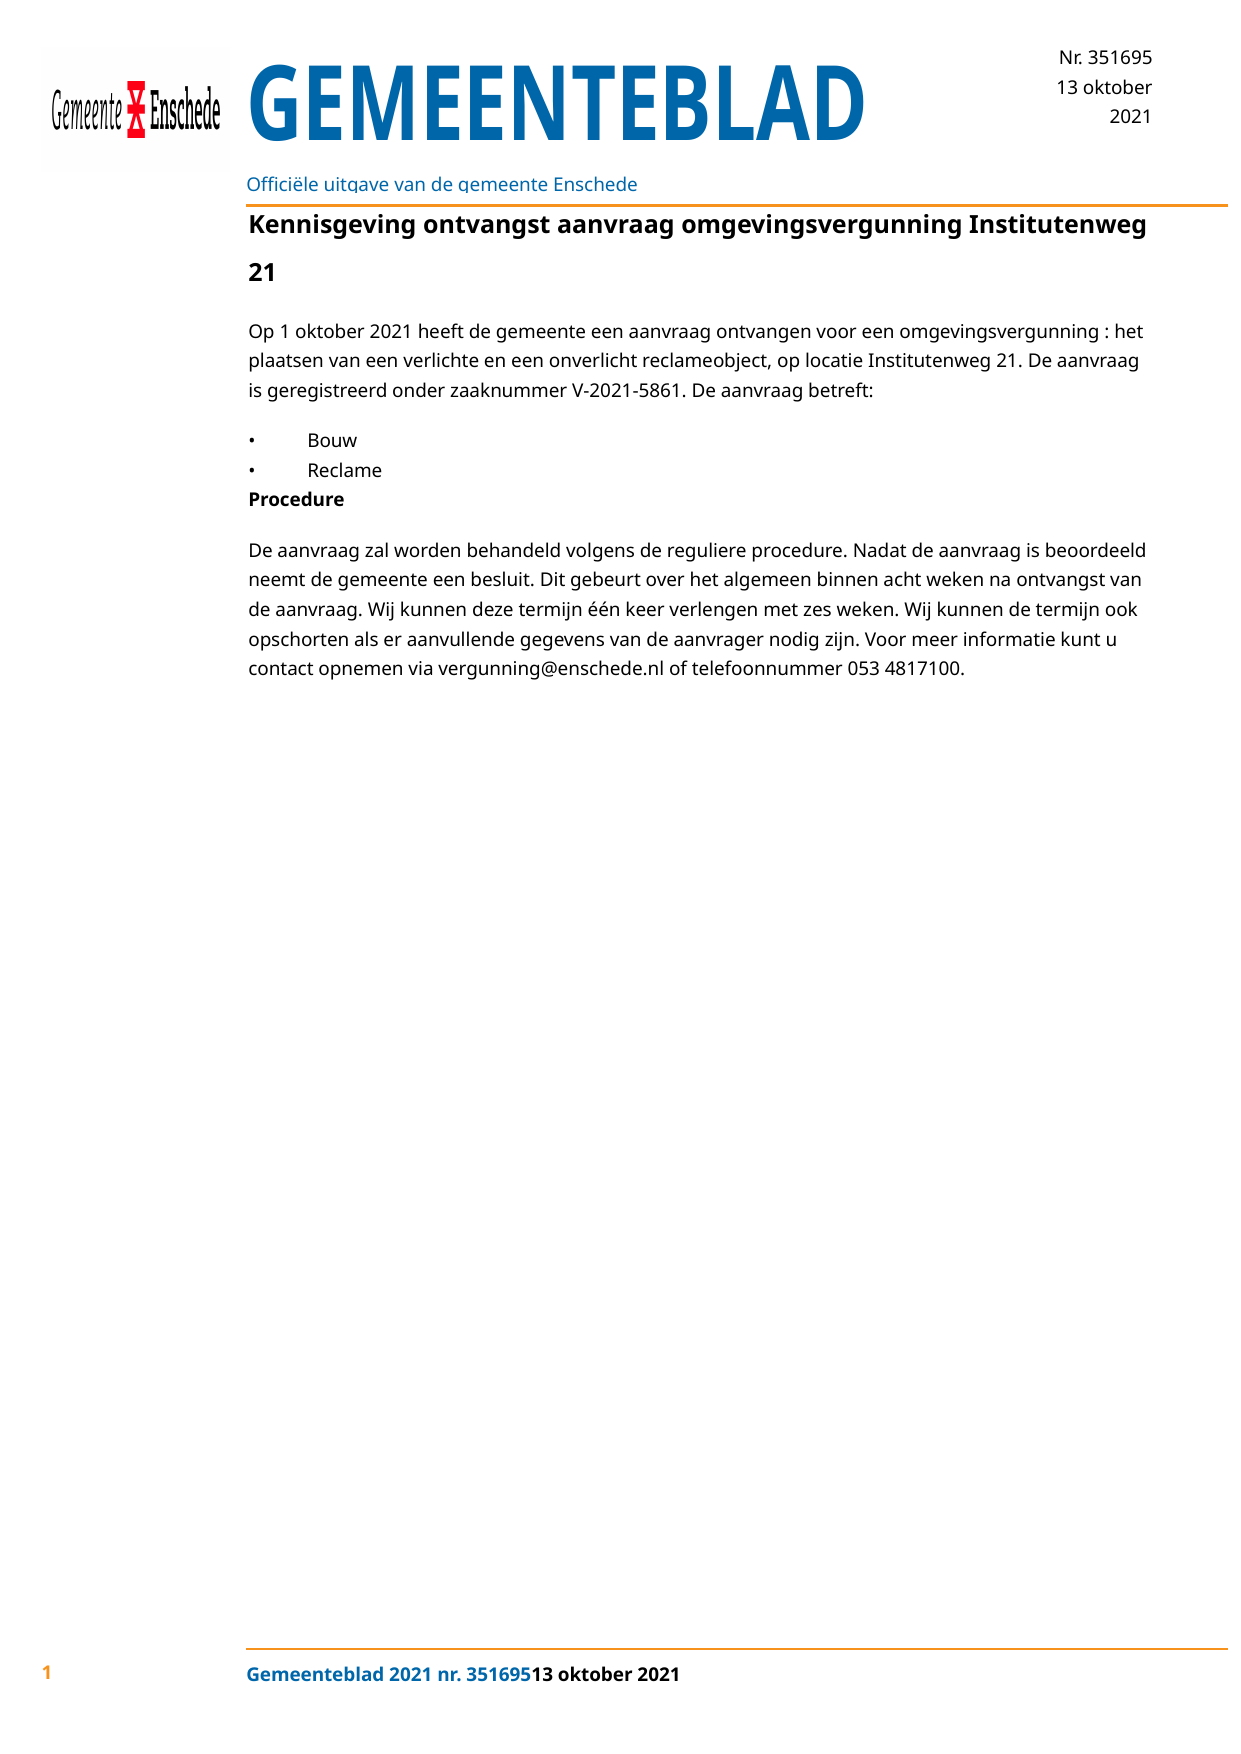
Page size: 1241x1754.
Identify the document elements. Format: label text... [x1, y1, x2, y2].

text Procedure [248, 487, 1152, 512]
list Reclame [248, 457, 1152, 483]
picture [41, 47, 231, 172]
text De aanvraag zal worden behandeld volgens de reguliere procedure. Nadat de aanvraag is beoordeeld neemt de gemeente een besluit. Dit gebeurt over het algemeen binnen acht weken na ontvangst van de aanvraag. Wij kunnen deze termijn één keer verlengen met zes weken. Wij kunnen de termijn ook opschorten als er aanvullende gegevens van de aanvrager nodig zijn. Voor meer informatie kunt u contact opnemen via vergunning@enschede.nl of telefoonnummer 053 4817100. [248, 537, 1152, 681]
text Kennisgeving ontvangst aanvraag omgevingsvergunning Institutenweg 21 [248, 207, 1152, 288]
text Op 1 oktober 2021 heeft de gemeente een aanvraag ontvangen voor een omgevingsvergunning : het plaatsen van een verlichte en een onverlicht reclameobject, op locatie Institutenweg 21. De aanvraag is geregistreerd onder zaaknummer V-2021-5861. De aanvraag betreft: [248, 318, 1152, 403]
list Bouw [248, 427, 1152, 453]
